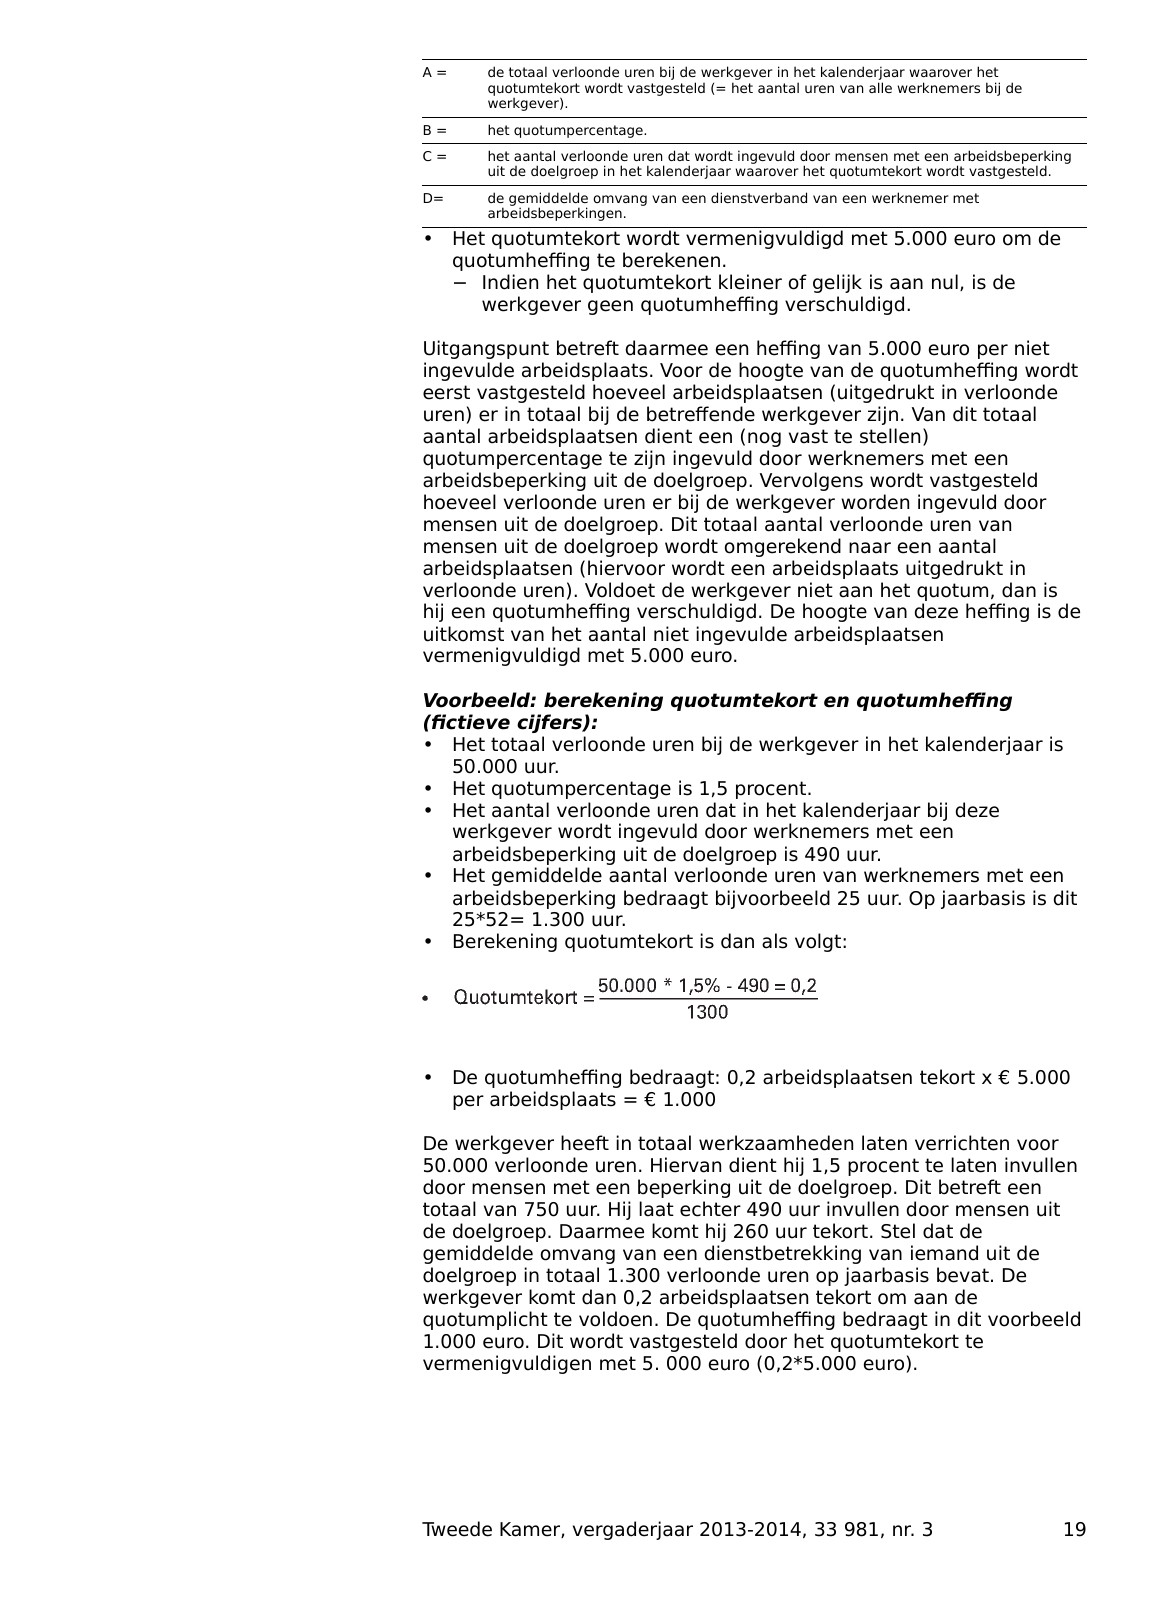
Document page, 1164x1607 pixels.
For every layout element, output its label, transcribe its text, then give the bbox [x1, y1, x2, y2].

text • Het aantal verloonde uren dat in het kalenderjaar bij deze werkgever wordt ingevuld door werknemers met een arbeidsbeperking uit de doelgroep is 490 uur. [422, 799, 1087, 865]
table_cell het quotumpercentage. [481, 118, 1087, 143]
table_cell D= [422, 186, 481, 227]
subtitle Voorbeeld: berekening quotumtekort en quotumheffing (fictieve cijfers): [422, 689, 1087, 733]
text • De quotumheffing bedraagt: 0,2 arbeidsplaatsen tekort x € 5.000 per arbeidsplaats = € 1.000 [422, 1067, 1087, 1111]
text − Indien het quotumtekort kleiner of gelijk is aan nul, is de werkgever geen quotumheffing verschuldigd. [452, 272, 1087, 316]
text Uitgangspunt betreft daarmee een heffing van 5.000 euro per niet ingevulde arbeidsplaats. Voor de hoogte van de quotumheffing wordt eerst vastgesteld hoeveel arbeidsplaatsen (uitgedrukt in verloonde uren) er in totaal bij de betreffende werkgever zijn. Van dit totaal aantal arbeidsplaatsen dient een (nog vast te stellen) quotumpercentage te zijn ingevuld door werknemers met een arbeidsbeperking uit de doelgroep. Vervolgens wordt vastgesteld hoeveel verloonde uren er bij de werkgever worden ingevuld door mensen uit de doelgroep. Dit totaal aantal verloonde uren van mensen uit de doelgroep wordt omgerekend naar een aantal arbeidsplaatsen (hiervoor wordt een arbeidsplaats uitgedrukt in verloonde uren). Voldoet de werkgever niet aan het quotum, dan is hij een quotumheffing verschuldigd. De hoogte van deze heffing is de uitkomst van het aantal niet ingevulde arbeidsplaatsen vermenigvuldigd met 5.000 euro. [422, 338, 1087, 667]
text • Berekening quotumtekort is dan als volgt: [422, 931, 1087, 953]
text • Het quotumpercentage is 1,5 procent. [422, 777, 1087, 799]
table_cell het aantal verloonde uren dat wordt ingevuld door mensen met een arbeidsbeperking uit de doelgroep in het kalenderjaar waarover het quotumtekort wordt vastgesteld. [481, 144, 1087, 185]
table_header de totaal verloonde uren bij de werkgever in het kalenderjaar waarover het quotumtekort wordt vastgesteld (= het aantal uren van alle werknemers bij de werkgever). [481, 60, 1087, 117]
table_cell C = [422, 144, 481, 185]
text • Het quotumtekort wordt vermenigvuldigd met 5.000 euro om de quotumheffing te berekenen. [422, 228, 1087, 272]
table_header A = [422, 60, 481, 117]
text De werkgever heeft in totaal werkzaamheden laten verrichten voor 50.000 verloonde uren. Hiervan dient hij 1,5 procent te laten invullen door mensen met een beperking uit de doelgroep. Dit betreft een totaal van 750 uur. Hij laat echter 490 uur invullen door mensen uit de doelgroep. Daarmee komt hij 260 uur tekort. Stel dat de gemiddelde omvang van een dienstbetrekking van iemand uit de doelgroep in totaal 1.300 verloonde uren op jaarbasis bevat. De werkgever komt dan 0,2 arbeidsplaatsen tekort om aan de quotumplicht te voldoen. De quotumheffing bedraagt in dit voorbeeld 1.000 euro. Dit wordt vastgesteld door het quotumtekort te vermenigvuldigen met 5. 000 euro (0,2*5.000 euro). [422, 1133, 1087, 1375]
text • Het gemiddelde aantal verloonde uren van werknemers met een arbeidsbeperking bedraagt bijvoorbeeld 25 uur. Op jaarbasis is dit 25*52= 1.300 uur. [422, 865, 1087, 931]
table_cell B = [422, 118, 481, 143]
text • Het totaal verloonde uren bij de werkgever in het kalenderjaar is 50.000 uur. [422, 733, 1087, 777]
picture [422, 975, 818, 1023]
table_cell de gemiddelde omvang van een dienstverband van een werknemer met arbeidsbeperkingen. [481, 186, 1087, 227]
